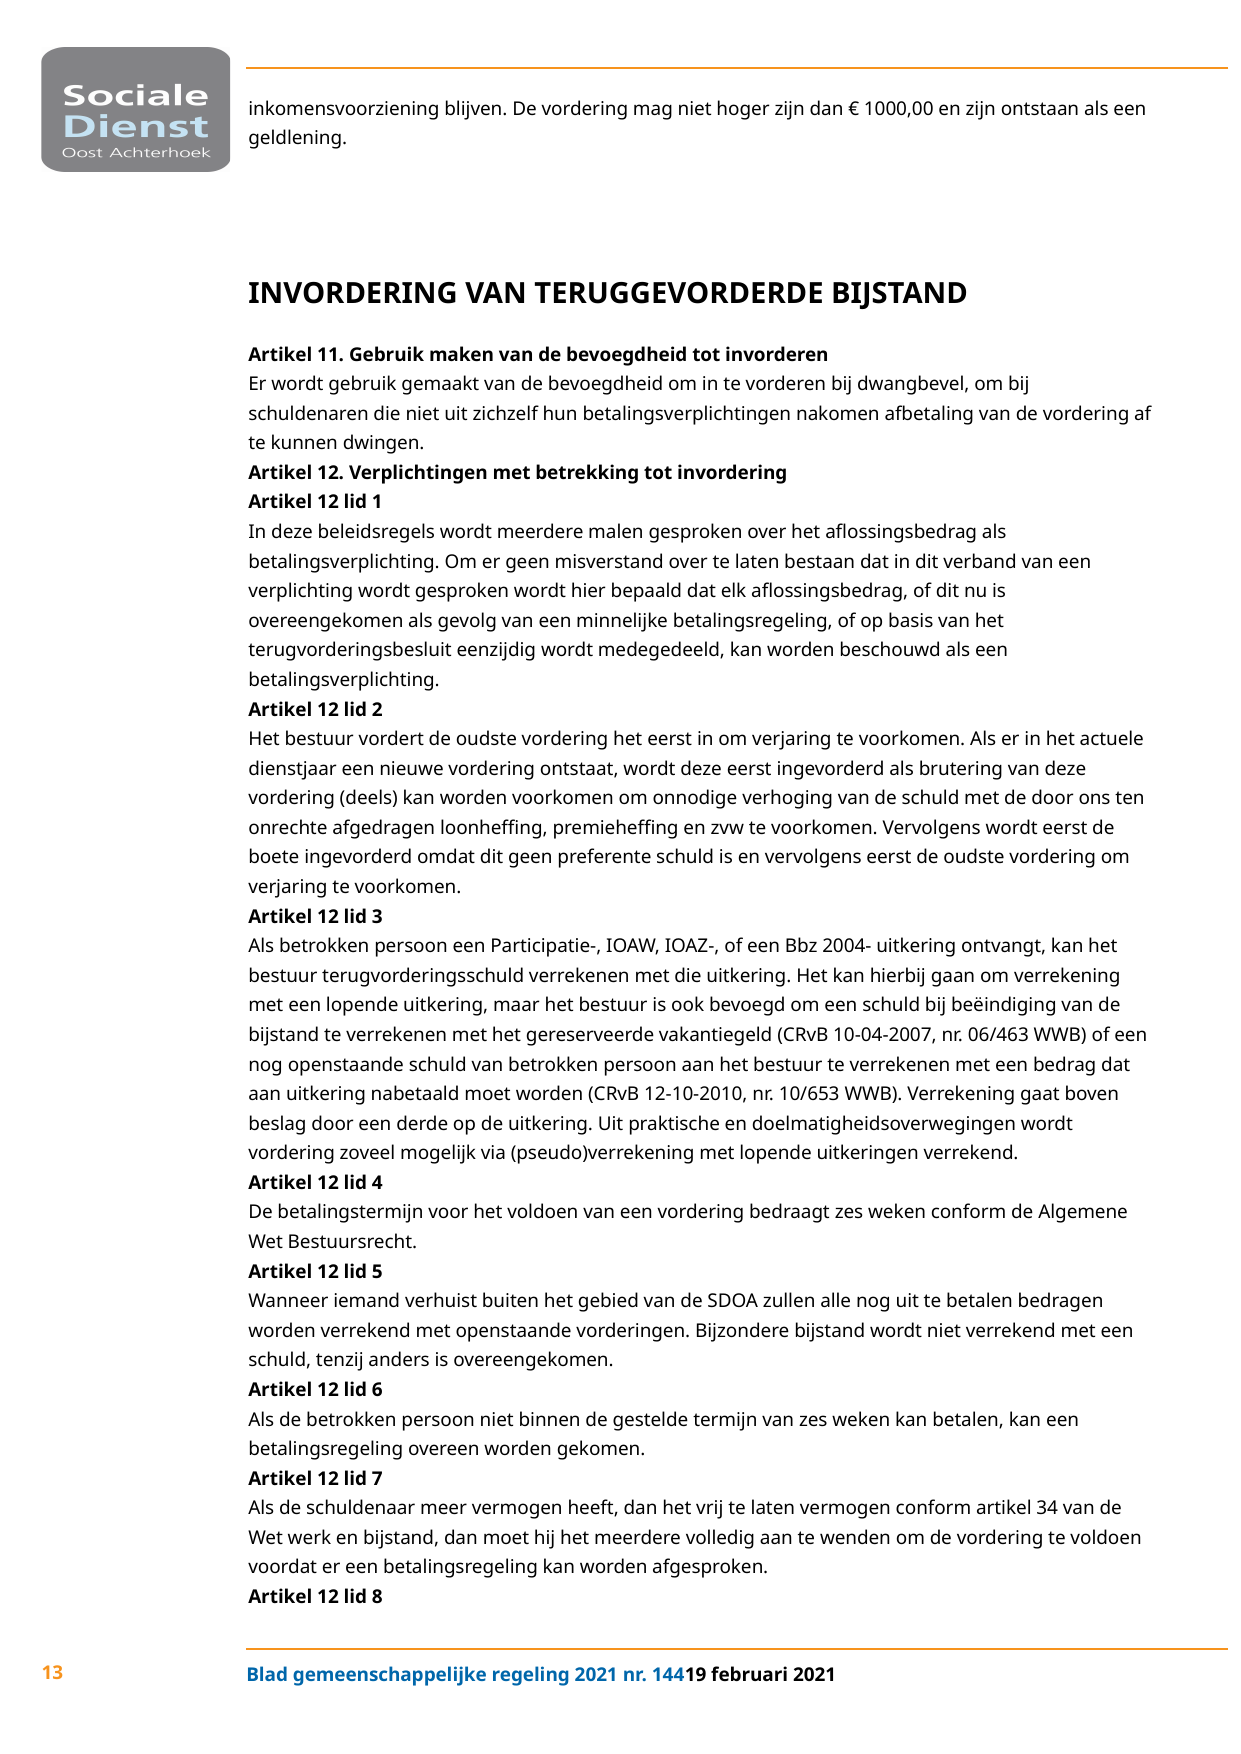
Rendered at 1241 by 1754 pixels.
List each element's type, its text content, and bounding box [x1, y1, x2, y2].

text Wanneer iemand verhuist buiten het gebied van de SDOA zullen alle nog uit te betalen bedragen worden verrekend met openstaande vorderingen. Bijzondere bijstand wordt niet verrekend met een schuld, tenzij anders is overeengekomen. [248, 1287, 1152, 1372]
picture [41, 47, 231, 172]
text Artikel 12 lid 7 [248, 1465, 1152, 1491]
text Het bestuur vordert de oudste vordering het eerst in om verjaring te voorkomen. Als er in het actuele dienstjaar een nieuwe vordering ontstaat, wordt deze eerst ingevorderd als brutering van deze vordering (deels) kan worden voorkomen om onnodige verhoging van de schuld met de door ons ten onrechte afgedragen loonheffing, premieheffing en zvw te voorkomen. Vervolgens wordt eerst de boete ingevorderd omdat dit geen preferente schuld is en vervolgens eerst de oudste vordering om verjaring te voorkomen. [248, 725, 1152, 899]
text INVORDERING VAN TERUGGEVORDERDE BIJSTAND [248, 272, 1152, 312]
text Artikel 12. Verplichtingen met betrekking tot invordering [248, 459, 1152, 485]
text Artikel 12 lid 5 [248, 1258, 1152, 1283]
text Artikel 12 lid 1 [248, 489, 1152, 514]
text Artikel 12 lid 3 [248, 903, 1152, 928]
text inkomensvoorziening blijven. De vordering mag niet hoger zijn dan € 1000,00 en zijn ontstaan als een geldlening. [248, 95, 1152, 150]
text Als de schuldenaar meer vermogen heeft, dan het vrij te laten vermogen conform artikel 34 van de Wet werk en bijstand, dan moet hij het meerdere volledig aan te wenden om de vordering te voldoen voordat er een betalingsregeling kan worden afgesproken. [248, 1494, 1152, 1579]
text Artikel 12 lid 6 [248, 1376, 1152, 1402]
text In deze beleidsregels wordt meerdere malen gesproken over het aflossingsbedrag als betalingsverplichting. Om er geen misverstand over te laten bestaan dat in dit verband van een verplichting wordt gesproken wordt hier bepaald dat elk aflossingsbedrag, of dit nu is overeengekomen als gevolg van een minnelijke betalingsregeling, of op basis van het terugvorderingsbesluit eenzijdig wordt medegedeeld, kan worden beschouwd als een betalingsverplichting. [248, 518, 1152, 692]
text Artikel 12 lid 8 [248, 1583, 1152, 1609]
text Artikel 12 lid 2 [248, 696, 1152, 721]
text Artikel 12 lid 4 [248, 1169, 1152, 1195]
text Als betrokken persoon een Participatie-, IOAW, IOAZ-, of een Bbz 2004- uitkering ontvangt, kan het bestuur terugvorderingsschuld verrekenen met die uitkering. Het kan hierbij gaan om verrekening met een lopende uitkering, maar het bestuur is ook bevoegd om een schuld bij beëindiging van de bijstand te verrekenen met het gereserveerde vakantiegeld (CRvB 10-04-2007, nr. 06/463 WWB) of een nog openstaande schuld van betrokken persoon aan het bestuur te verrekenen met een bedrag dat aan uitkering nabetaald moet worden (CRvB 12-10-2010, nr. 10/653 WWB). Verrekening gaat boven beslag door een derde op de uitkering. Uit praktische en doelmatigheidsoverwegingen wordt vordering zoveel mogelijk via (pseudo)verrekening met lopende uitkeringen verrekend. [248, 932, 1152, 1165]
text Artikel 11. Gebruik maken van de bevoegdheid tot invorderen [248, 341, 1152, 366]
text De betalingstermijn voor het voldoen van een vordering bedraagt zes weken conform de Algemene Wet Bestuursrecht. [248, 1199, 1152, 1254]
text Als de betrokken persoon niet binnen de gestelde termijn van zes weken kan betalen, kan een betalingsregeling overeen worden gekomen. [248, 1406, 1152, 1461]
text Er wordt gebruik gemaakt van de bevoegdheid om in te vorderen bij dwangbevel, om bij schuldenaren die niet uit zichzelf hun betalingsverplichtingen nakomen afbetaling van de vordering af te kunnen dwingen. [248, 370, 1152, 455]
